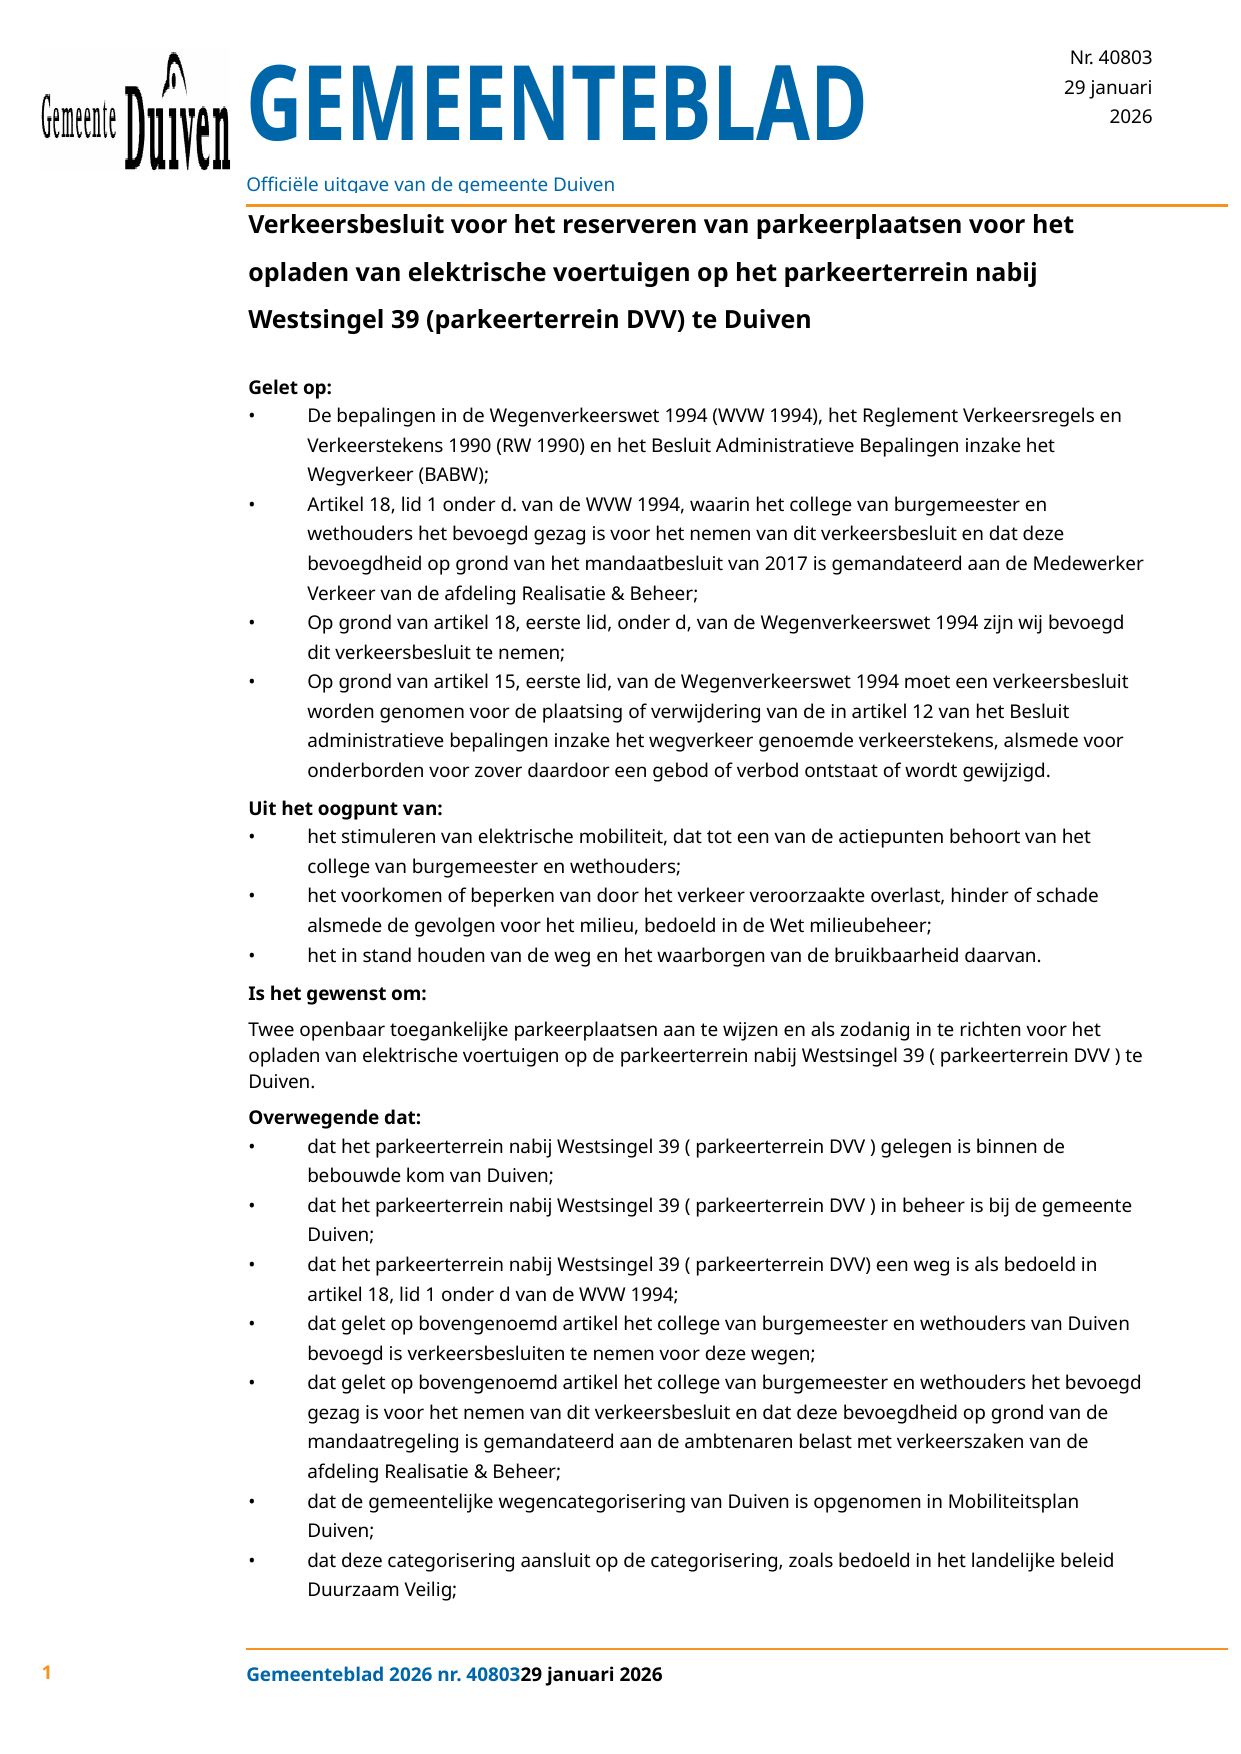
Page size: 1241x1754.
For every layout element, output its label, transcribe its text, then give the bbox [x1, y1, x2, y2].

list dat het parkeerterrein nabij Westsingel 39 ( parkeerterrein DVV) een weg is als bedoeld in artikel 18, lid 1 onder d van de WVW 1994; [248, 1251, 1152, 1306]
list Op grond van artikel 15, eerste lid, van de Wegenverkeerswet 1994 moet een verkeersbesluit worden genomen voor de plaatsing of verwijdering van de in artikel 12 van het Besluit administratieve bepalingen inzake het wegverkeer genoemde verkeerstekens, alsmede voor onderborden voor zover daardoor een gebod of verbod ontstaat of wordt gewijzigd. [248, 668, 1152, 783]
list dat gelet op bovengenoemd artikel het college van burgemeester en wethouders het bevoegd gezag is voor het nemen van dit verkeersbesluit en dat deze bevoegdheid op grond van de mandaatregeling is gemandateerd aan de ambtenaren belast met verkeerszaken van de afdeling Realisatie & Beheer; [248, 1369, 1152, 1484]
text Twee openbaar toegankelijke parkeerplaatsen aan te wijzen en als zodanig in te richten voor het opladen van elektrische voertuigen op de parkeerterrein nabij Westsingel 39 ( parkeerterrein DVV ) te Duiven. [248, 1016, 1152, 1093]
list dat de gemeentelijke wegencategorisering van Duiven is opgenomen in Mobiliteitsplan Duiven; [248, 1488, 1152, 1543]
text Overwegende dat: [248, 1104, 1152, 1130]
picture [41, 47, 231, 172]
text Is het gewenst om: [248, 980, 1152, 1005]
list dat deze categorisering aansluit op de categorisering, zoals bedoeld in het landelijke beleid Duurzaam Veilig; [248, 1547, 1152, 1602]
list dat het parkeerterrein nabij Westsingel 39 ( parkeerterrein DVV ) gelegen is binnen de bebouwde kom van Duiven; [248, 1133, 1152, 1188]
list het stimuleren van elektrische mobiliteit, dat tot een van de actiepunten behoort van het college van burgemeester en wethouders; [248, 823, 1152, 879]
list De bepalingen in de Wegenverkeerswet 1994 (WVW 1994), het Reglement Verkeersregels en Verkeerstekens 1990 (RW 1990) en het Besluit Administratieve Bepalingen inzake het Wegverkeer (BABW); [248, 402, 1152, 487]
list het in stand houden van de weg en het waarborgen van de bruikbaarheid daarvan. [248, 942, 1152, 967]
text Uit het oogpunt van: [248, 795, 1152, 821]
list dat gelet op bovengenoemd artikel het college van burgemeester en wethouders van Duiven bevoegd is verkeersbesluiten te nemen voor deze wegen; [248, 1310, 1152, 1366]
text Gelet op: [248, 374, 1152, 399]
list Artikel 18, lid 1 onder d. van de WVW 1994, waarin het college van burgemeester en wethouders het bevoegd gezag is voor het nemen van dit verkeersbesluit en dat deze bevoegdheid op grond van het mandaatbesluit van 2017 is gemandateerd aan de Medewerker Verkeer van de afdeling Realisatie & Beheer; [248, 491, 1152, 605]
list dat het parkeerterrein nabij Westsingel 39 ( parkeerterrein DVV ) in beheer is bij de gemeente Duiven; [248, 1192, 1152, 1247]
list Op grond van artikel 18, eerste lid, onder d, van de Wegenverkeerswet 1994 zijn wij bevoegd dit verkeersbesluit te nemen; [248, 609, 1152, 664]
list het voorkomen of beperken van door het verkeer veroorzaakte overlast, hinder of schade alsmede de gevolgen voor het milieu, bedoeld in de Wet milieubeheer; [248, 883, 1152, 938]
text Verkeersbesluit voor het reserveren van parkeerplaatsen voor het opladen van elektrische voertuigen op het parkeerterrein nabij Westsingel 39 (parkeerterrein DVV) te Duiven [248, 207, 1152, 336]
